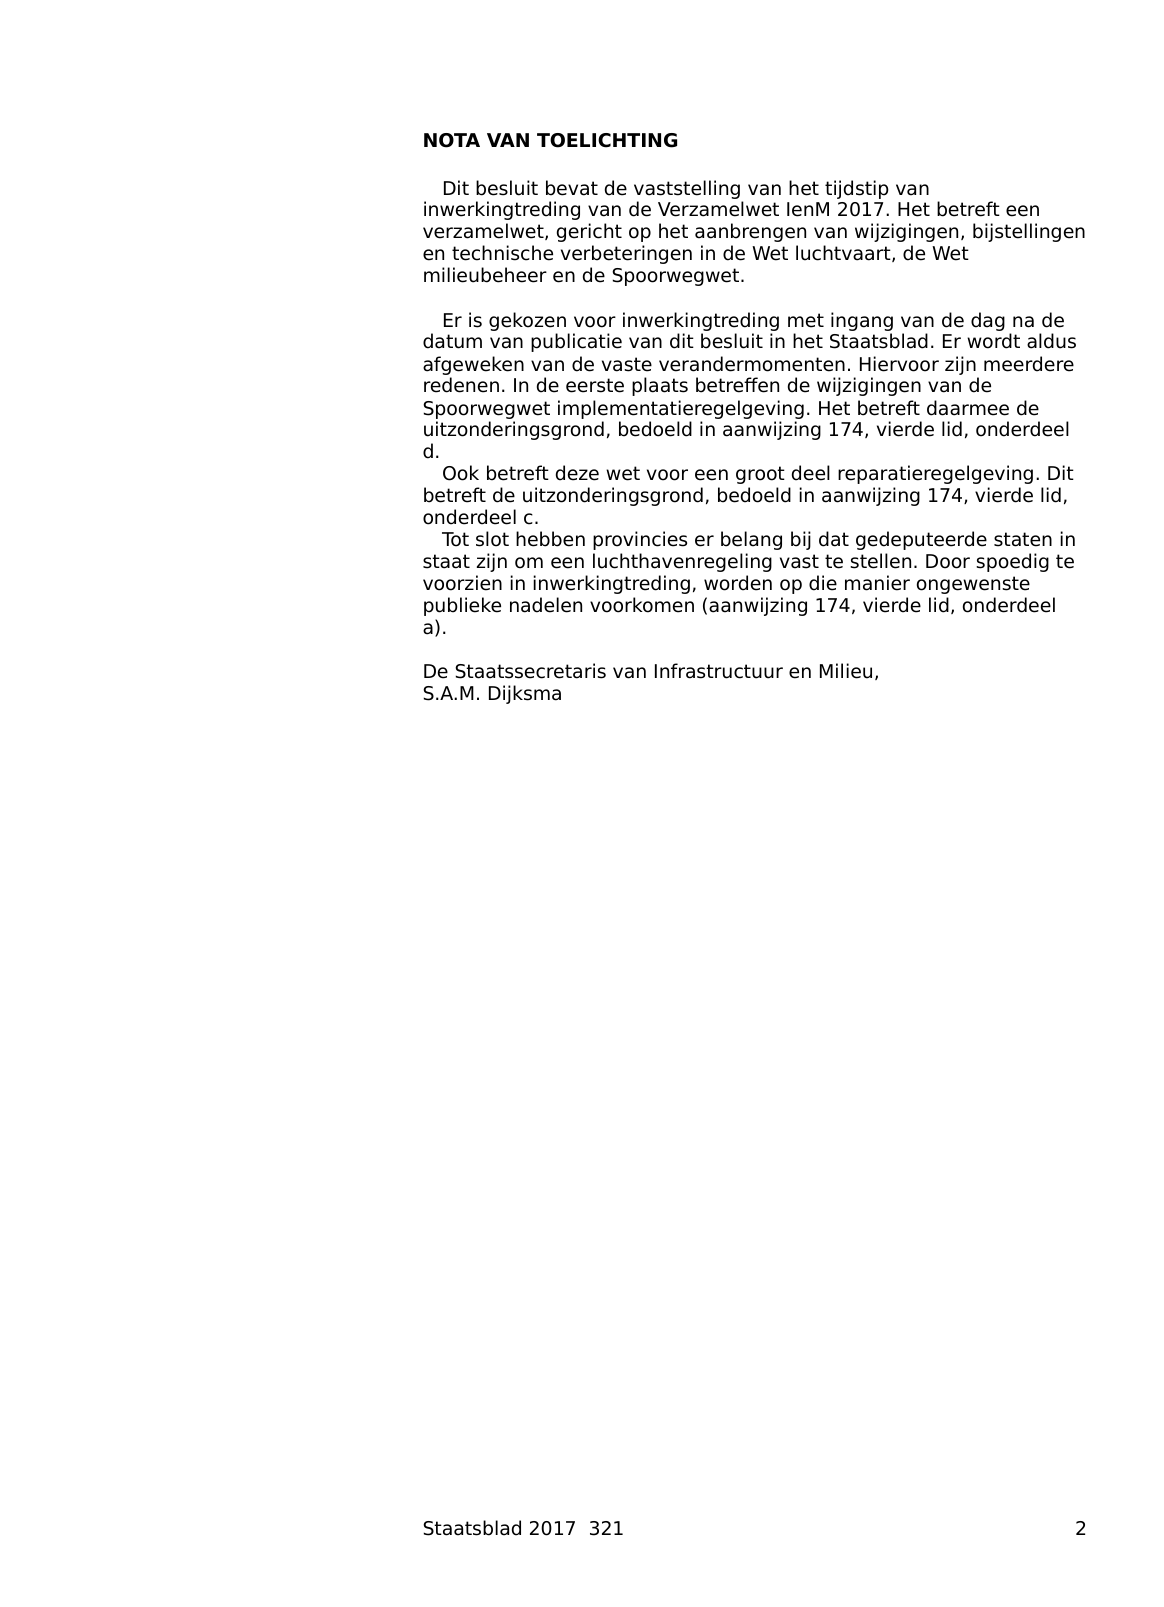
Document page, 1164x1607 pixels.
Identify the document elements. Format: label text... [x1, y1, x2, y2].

subtitle NOTA VAN TOELICHTING [422, 130, 1087, 152]
text Ook betreft deze wet voor een groot deel reparatieregelgeving. Dit betreft de uitzonderingsgrond, bedoeld in aanwijzing 174, vierde lid, onderdeel c. [422, 463, 1087, 529]
text Tot slot hebben provincies er belang bij dat gedeputeerde staten in staat zijn om een luchthavenregeling vast te stellen. Door spoedig te voorzien in inwerkingtreding, worden op die manier ongewenste publieke nadelen voorkomen (aanwijzing 174, vierde lid, onderdeel a). [422, 529, 1087, 639]
text Er is gekozen voor inwerkingtreding met ingang van de dag na de datum van publicatie van dit besluit in het Staatsblad. Er wordt aldus afgeweken van de vaste verandermomenten. Hiervoor zijn meerdere redenen. In de eerste plaats betreffen de wijzigingen van de Spoorwegwet implementatieregelgeving. Het betreft daarmee de uitzonderingsgrond, bedoeld in aanwijzing 174, vierde lid, onderdeel d. [422, 309, 1087, 463]
text Dit besluit bevat de vaststelling van het tijdstip van inwerkingtreding van de Verzamelwet IenM 2017. Het betreft een verzamelwet, gericht op het aanbrengen van wijzigingen, bijstellingen en technische verbeteringen in de Wet luchtvaart, de Wet milieubeheer en de Spoorwegwet. [422, 177, 1087, 287]
text De Staatssecretaris van Infrastructuur en Milieu, S.A.M. Dijksma [422, 661, 1087, 705]
